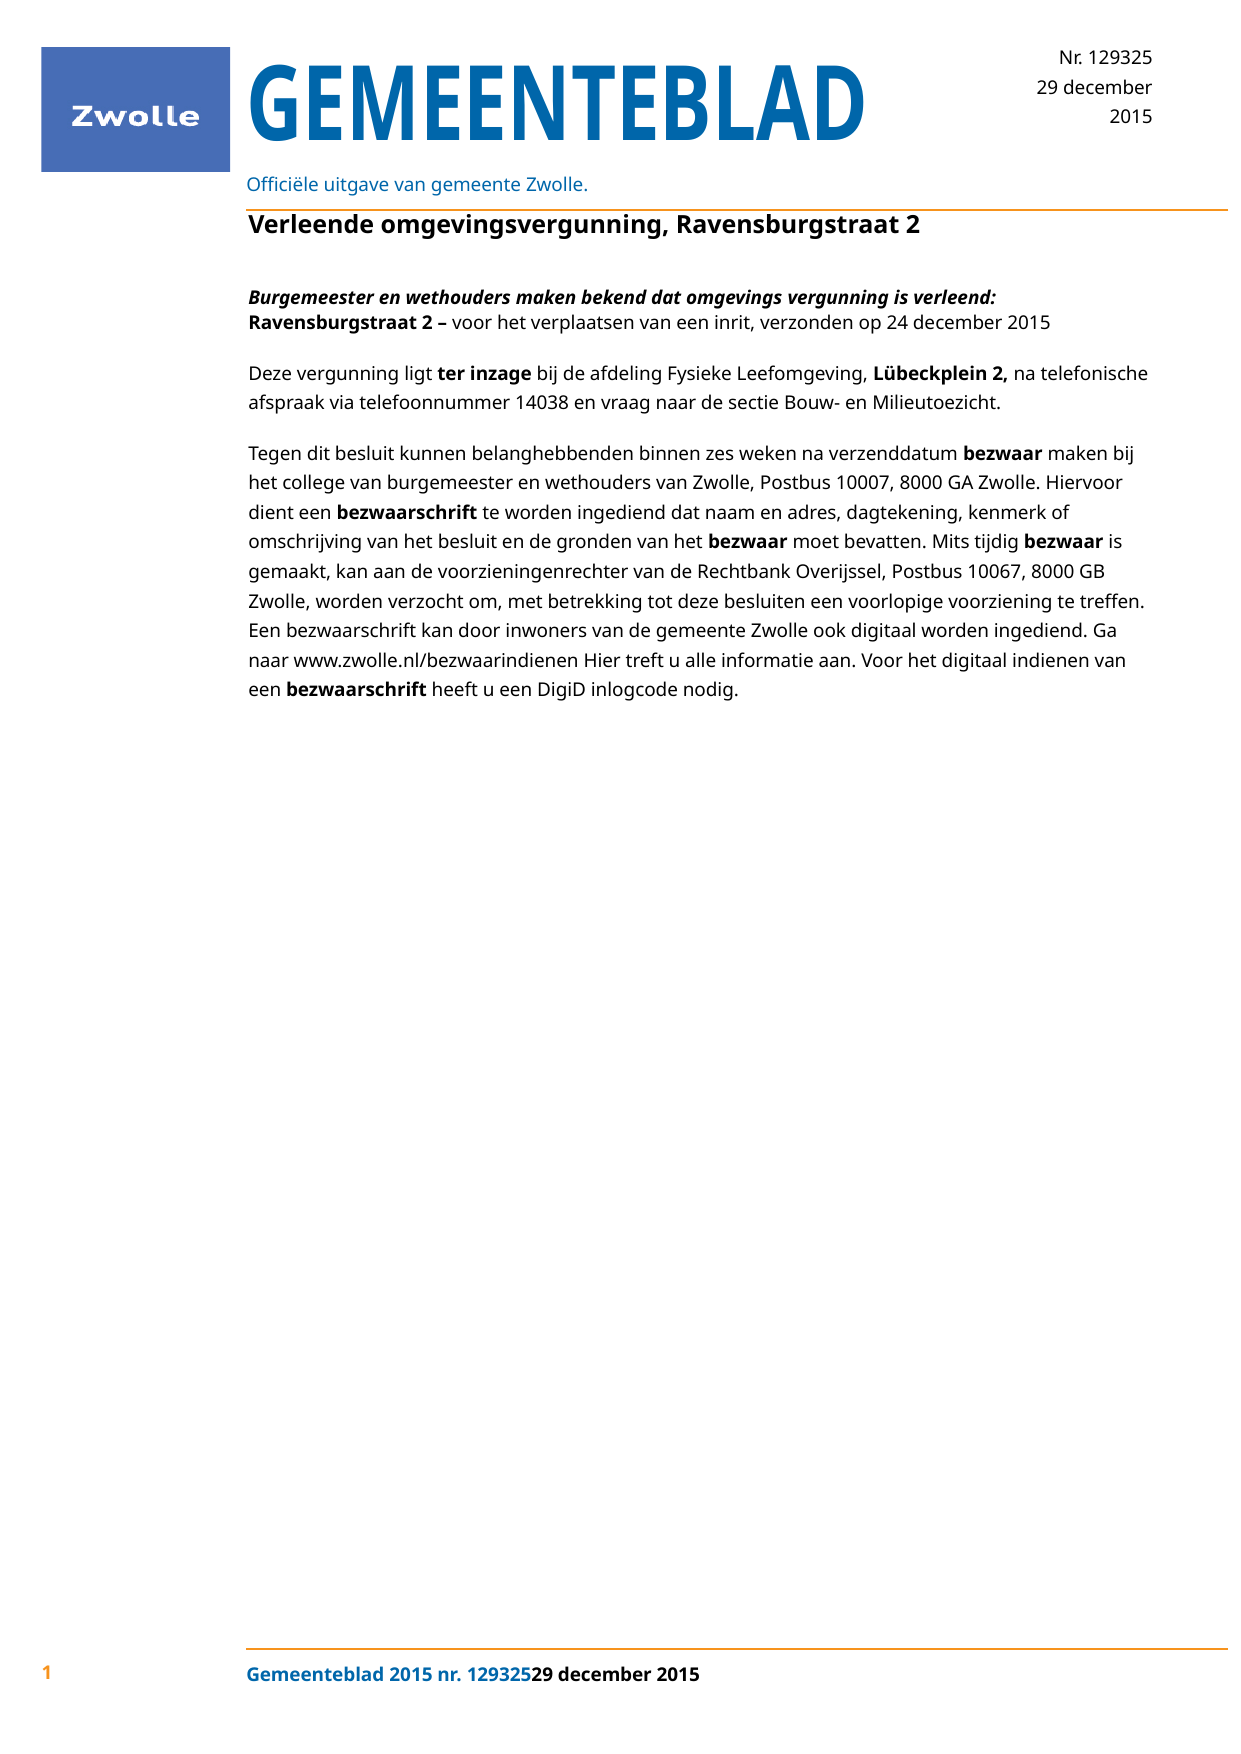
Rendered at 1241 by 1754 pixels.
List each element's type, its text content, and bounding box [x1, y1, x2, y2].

text Burgemeester en wethouders maken bekend dat omgevings vergunning is verleend: [248, 284, 1152, 309]
text Tegen dit besluit kunnen belanghebbenden binnen zes weken na verzenddatum bezwaar maken bij het college van burgemeester en wethouders van Zwolle, Postbus 10007, 8000 GA Zwolle. Hiervoor dient een bezwaarschrift te worden ingediend dat naam en adres, dagtekening, kenmerk of omschrijving van het besluit en de gronden van het bezwaar moet bevatten. Mits tijdig bezwaar is gemaakt, kan aan de voorzieningenrechter van de Rechtbank Overijssel, Postbus 10067, 8000 GB Zwolle, worden verzocht om, met betrekking tot deze besluiten een voorlopige voorziening te treffen. Een bezwaarschrift kan door inwoners van de gemeente Zwolle ook digitaal worden ingediend. Ga naar www.zwolle.nl/bezwaarindienen Hier treft u alle informatie aan. Voor het digitaal indienen van een bezwaarschrift heeft u een DigiD inlogcode nodig. [248, 440, 1152, 702]
text Verleende omgevingsvergunning, Ravensburgstraat 2 [248, 211, 1152, 241]
text Ravensburgstraat 2 – voor het verplaatsen van een inrit, verzonden op 24 december 2015 [248, 309, 1152, 335]
text Deze vergunning ligt ter inzage bij de afdeling Fysieke Leefomgeving, Lübeckplein 2, na telefonische afspraak via telefoonnummer 14038 en vraag naar de sectie Bouw- en Milieutoezicht. [248, 360, 1152, 415]
picture [41, 47, 231, 172]
